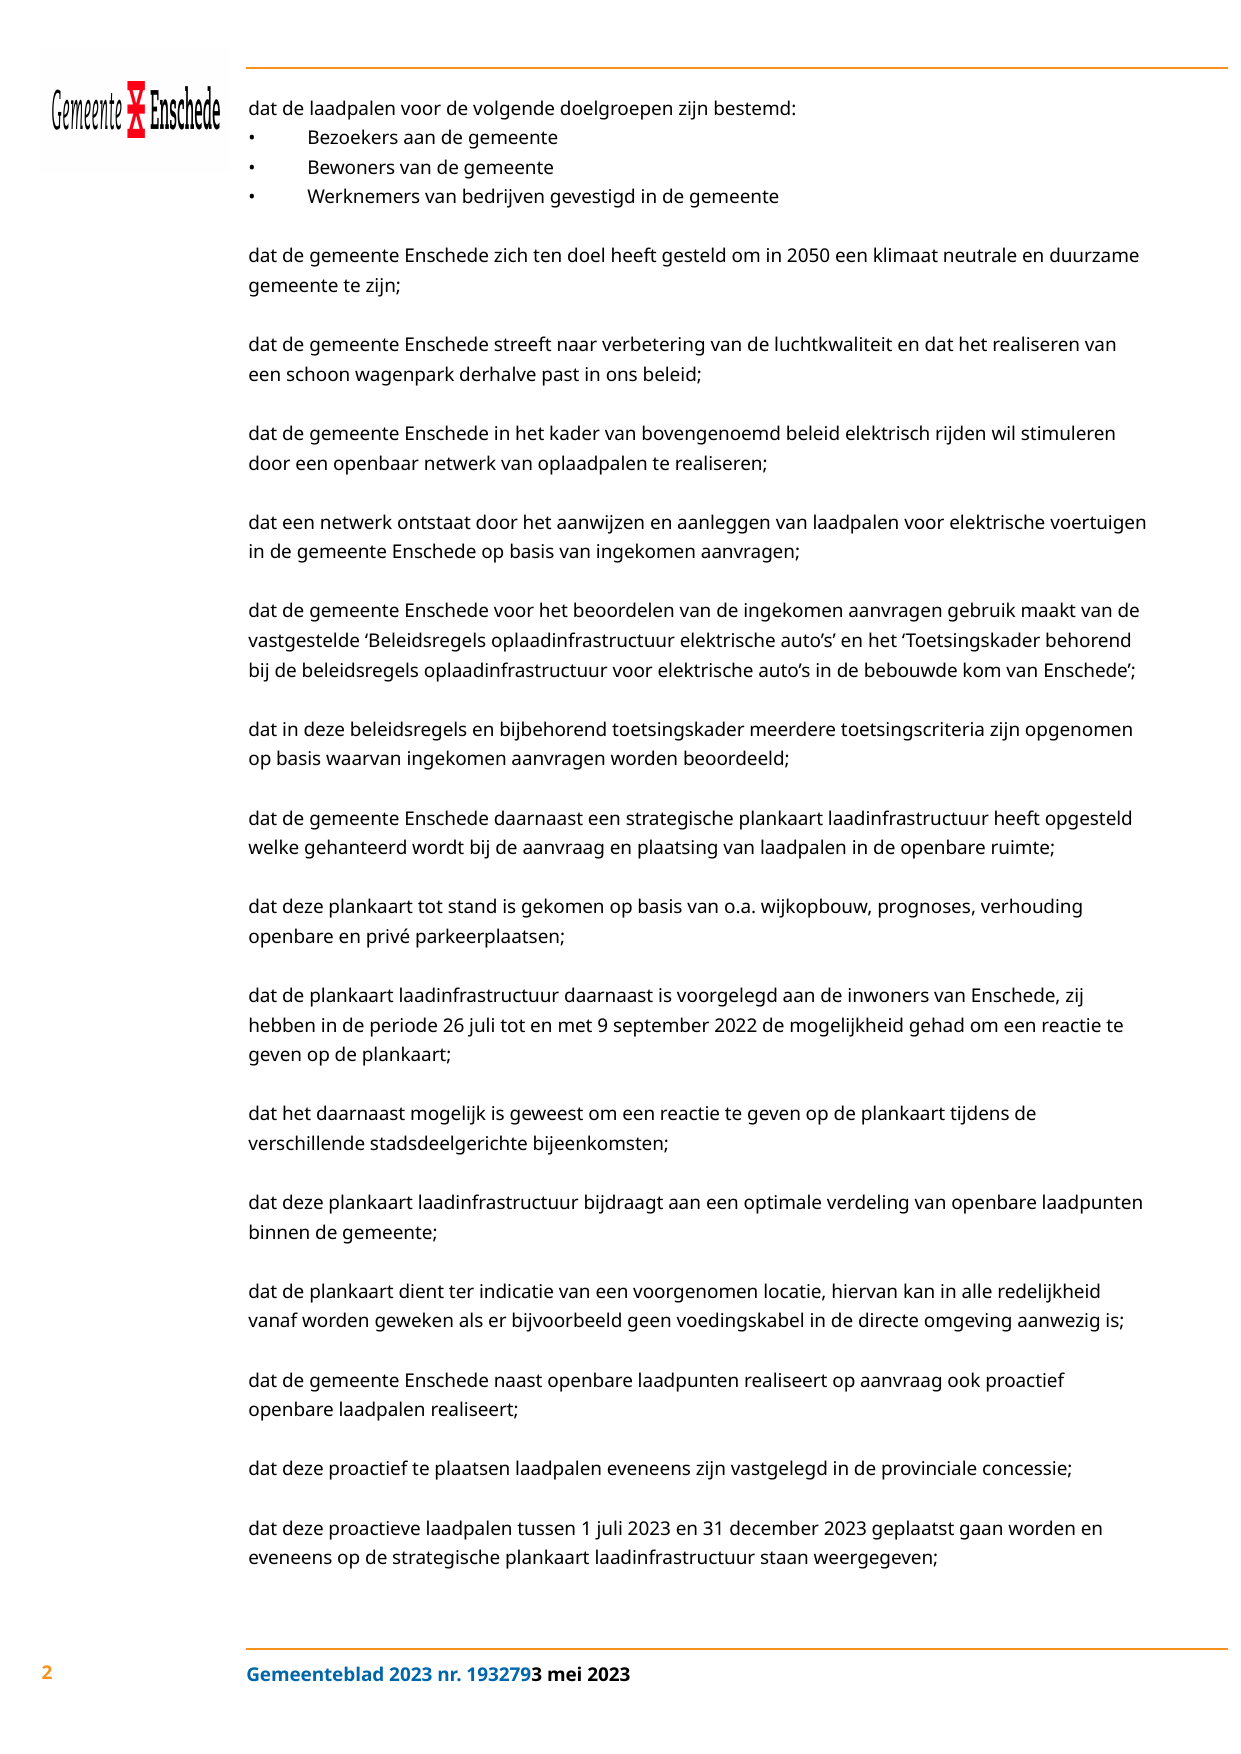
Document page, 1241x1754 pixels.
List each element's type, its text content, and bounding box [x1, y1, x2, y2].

text dat de laadpalen voor de volgende doelgroepen zijn bestemd: [248, 95, 1152, 121]
text dat deze proactief te plaatsen laadpalen eveneens zijn vastgelegd in de provinciale concessie; [248, 1456, 1152, 1481]
list Bezoekers aan de gemeente [248, 124, 1152, 150]
text dat de gemeente Enschede naast openbare laadpunten realiseert op aanvraag ook proactief openbare laadpalen realiseert; [248, 1367, 1152, 1422]
text dat de plankaart dient ter indicatie van een voorgenomen locatie, hiervan kan in alle redelijkheid vanaf worden geweken als er bijvoorbeeld geen voedingskabel in de directe omgeving aanwezig is; [248, 1278, 1152, 1333]
text dat deze proactieve laadpalen tussen 1 juli 2023 en 31 december 2023 geplaatst gaan worden en eveneens op de strategische plankaart laadinfrastructuur staan weergegeven; [248, 1515, 1152, 1570]
text dat deze plankaart laadinfrastructuur bijdraagt aan een optimale verdeling van openbare laadpunten binnen de gemeente; [248, 1189, 1152, 1245]
list Bewoners van de gemeente [248, 154, 1152, 180]
picture [41, 47, 231, 172]
text dat de gemeente Enschede streeft naar verbetering van de luchtkwaliteit en dat het realiseren van een schoon wagenpark derhalve past in ons beleid; [248, 331, 1152, 387]
text dat de gemeente Enschede daarnaast een strategische plankaart laadinfrastructuur heeft opgesteld welke gehanteerd wordt bij de aanvraag en plaatsing van laadpalen in de openbare ruimte; [248, 805, 1152, 860]
text dat in deze beleidsregels en bijbehorend toetsingskader meerdere toetsingscriteria zijn opgenomen op basis waarvan ingekomen aanvragen worden beoordeeld; [248, 716, 1152, 771]
list Werknemers van bedrijven gevestigd in de gemeente [248, 183, 1152, 209]
text dat een netwerk ontstaat door het aanwijzen en aanleggen van laadpalen voor elektrische voertuigen in de gemeente Enschede op basis van ingekomen aanvragen; [248, 509, 1152, 564]
text dat de gemeente Enschede voor het beoordelen van de ingekomen aanvragen gebruik maakt van de vastgestelde ‘Beleidsregels oplaadinfrastructuur elektrische auto’s’ en het ‘Toetsingskader behorend bij de beleidsregels oplaadinfrastructuur voor elektrische auto’s in de bebouwde kom van Enschede’; [248, 598, 1152, 683]
text dat deze plankaart tot stand is gekomen op basis van o.a. wijkopbouw, prognoses, verhouding openbare en privé parkeerplaatsen; [248, 893, 1152, 949]
text dat de plankaart laadinfrastructuur daarnaast is voorgelegd aan de inwoners van Enschede, zij hebben in de periode 26 juli tot en met 9 september 2022 de mogelijkheid gehad om een reactie te geven op de plankaart; [248, 982, 1152, 1067]
text dat het daarnaast mogelijk is geweest om een reactie te geven op de plankaart tijdens de verschillende stadsdeelgerichte bijeenkomsten; [248, 1101, 1152, 1156]
text dat de gemeente Enschede in het kader van bovengenoemd beleid elektrisch rijden wil stimuleren door een openbaar netwerk van oplaadpalen te realiseren; [248, 420, 1152, 476]
text dat de gemeente Enschede zich ten doel heeft gesteld om in 2050 een klimaat neutrale en duurzame gemeente te zijn; [248, 243, 1152, 298]
